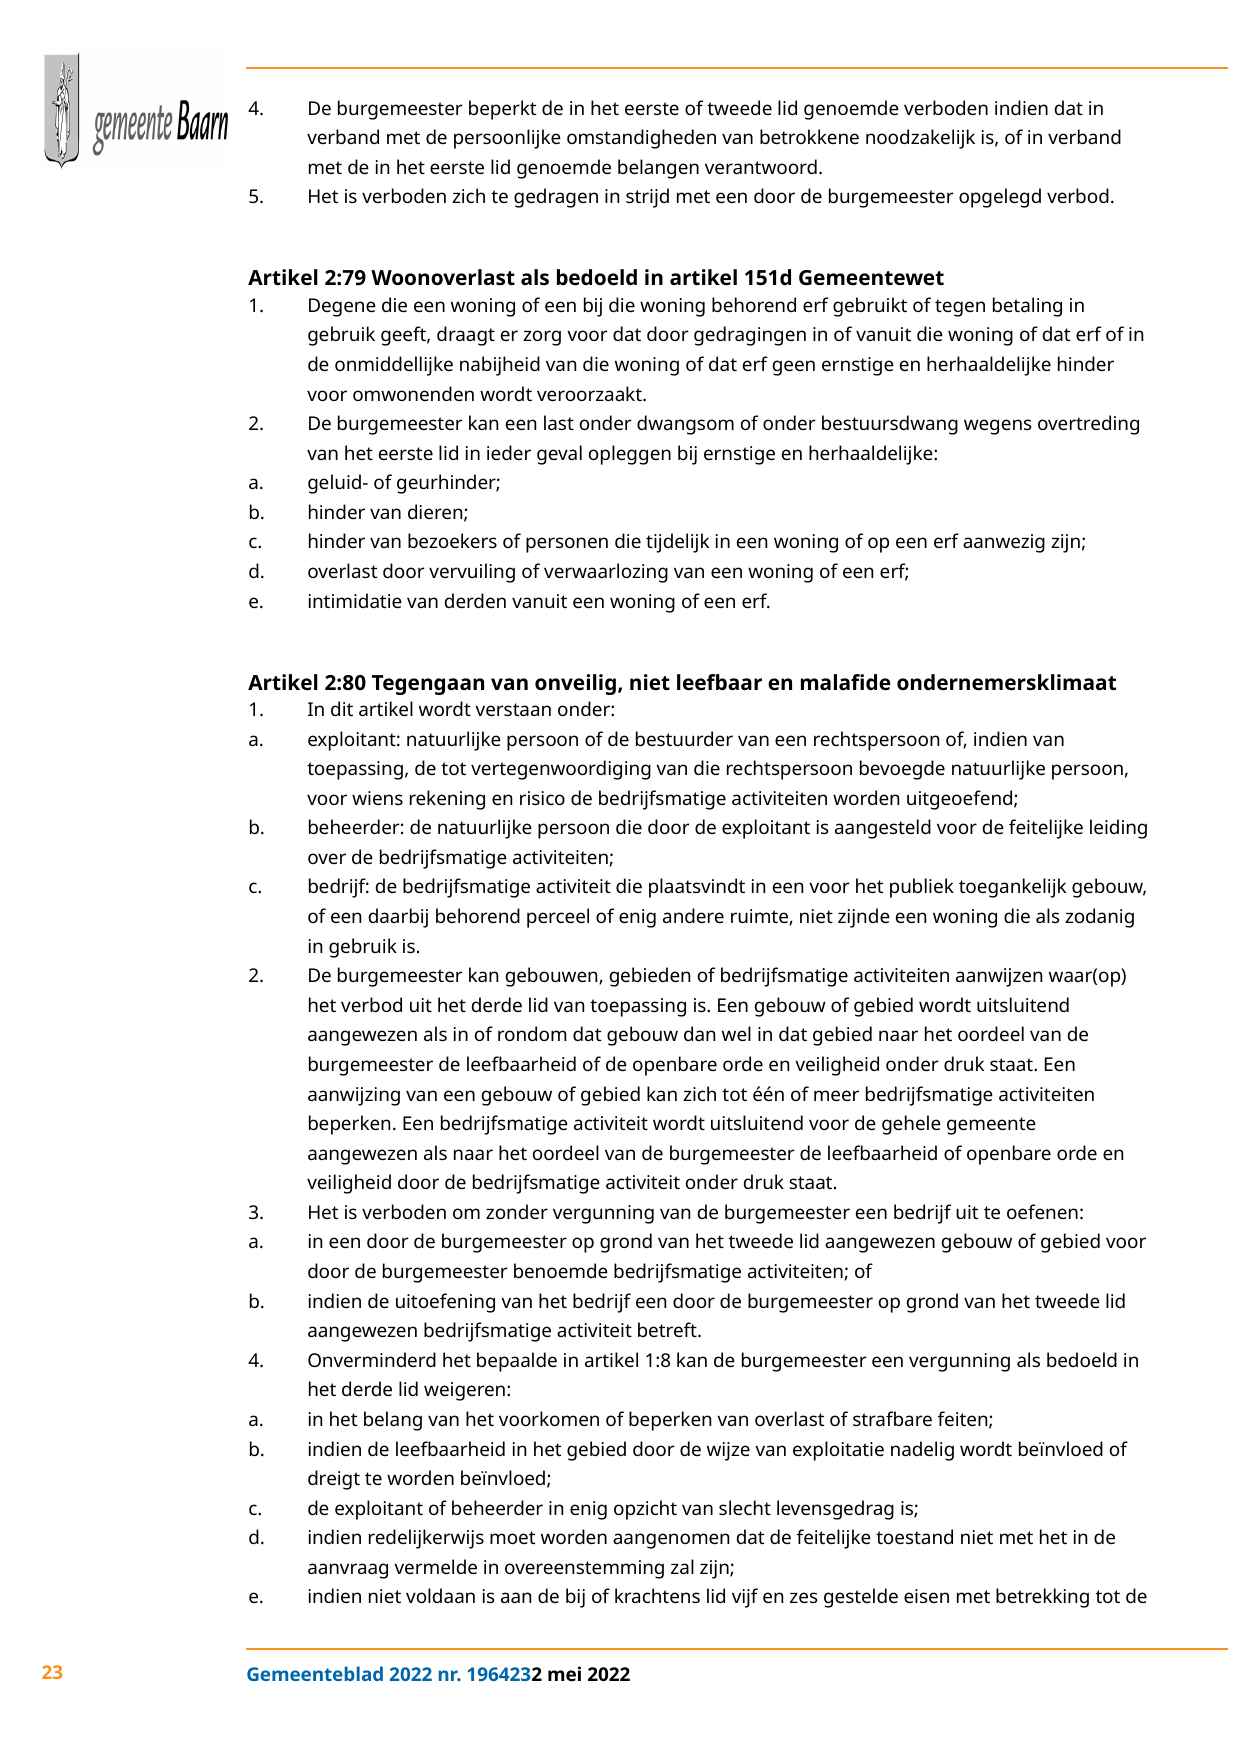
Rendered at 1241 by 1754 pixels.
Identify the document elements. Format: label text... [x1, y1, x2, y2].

list De burgemeester kan gebouwen, gebieden of bedrijfsmatige activiteiten aanwijzen waar(op) het verbod uit het derde lid van toepassing is. Een gebouw of gebied wordt uitsluitend aangewezen als in of rondom dat gebouw dan wel in dat gebied naar het oordeel van de burgemeester de leefbaarheid of de openbare orde en veiligheid onder druk staat. Een aanwijzing van een gebouw of gebied kan zich tot één of meer bedrijfsmatige activiteiten beperken. Een bedrijfsmatige activiteit wordt uitsluitend voor de gehele gemeente aangewezen als naar het oordeel van de burgemeester de leefbaarheid of openbare orde en veiligheid door de bedrijfsmatige activiteit onder druk staat. [248, 962, 1152, 1195]
list de exploitant of beheerder in enig opzicht van slecht levensgedrag is; [248, 1495, 1152, 1521]
picture [41, 47, 231, 172]
list in het belang van het voorkomen of beperken van overlast of strafbare feiten; [248, 1406, 1152, 1432]
list In dit artikel wordt verstaan onder: [248, 696, 1152, 722]
list Het is verboden om zonder vergunning van de burgemeester een bedrijf uit te oefenen: [248, 1199, 1152, 1225]
list intimidatie van derden vanuit een woning of een erf. [248, 588, 1152, 613]
list hinder van bezoekers of personen die tijdelijk in een woning of op een erf aanwezig zijn; [248, 529, 1152, 554]
text Artikel 2:79 Woonoverlast als bedoeld in artikel 151d Gemeentewet [248, 263, 1152, 292]
list geluid- of geurhinder; [248, 469, 1152, 495]
text Artikel 2:80 Tegengaan van onveilig, niet leefbaar en malafide ondernemersklimaat [248, 668, 1152, 696]
list in een door de burgemeester op grond van het tweede lid aangewezen gebouw of gebied voor door de burgemeester benoemde bedrijfsmatige activiteiten; of [248, 1229, 1152, 1284]
list exploitant: natuurlijke persoon of de bestuurder van een rechtspersoon of, indien van toepassing, de tot vertegenwoordiging van die rechtspersoon bevoegde natuurlijke persoon, voor wiens rekening en risico de bedrijfsmatige activiteiten worden uitgeoefend; [248, 726, 1152, 811]
list Degene die een woning of een bij die woning behorend erf gebruikt of tegen betaling in gebruik geeft, draagt er zorg voor dat door gedragingen in of vanuit die woning of dat erf of in de onmiddellijke nabijheid van die woning of dat erf geen ernstige en herhaaldelijke hinder voor omwonenden wordt veroorzaakt. [248, 292, 1152, 406]
list indien de leefbaarheid in het gebied door de wijze van exploitatie nadelig wordt beïnvloed of dreigt te worden beïnvloed; [248, 1436, 1152, 1491]
list overlast door vervuiling of verwaarlozing van een woning of een erf; [248, 558, 1152, 584]
list De burgemeester kan een last onder dwangsom of onder bestuursdwang wegens overtreding van het eerste lid in ieder geval opleggen bij ernstige en herhaaldelijke: [248, 410, 1152, 466]
list De burgemeester beperkt de in het eerste of tweede lid genoemde verboden indien dat in verband met de persoonlijke omstandigheden van betrokkene noodzakelijk is, of in verband met de in het eerste lid genoemde belangen verantwoord. [248, 95, 1152, 180]
list indien de uitoefening van het bedrijf een door de burgemeester op grond van het tweede lid aangewezen bedrijfsmatige activiteit betreft. [248, 1288, 1152, 1343]
list indien niet voldaan is aan de bij of krachtens lid vijf en zes gestelde eisen met betrekking tot de [248, 1584, 1152, 1609]
list indien redelijkerwijs moet worden aangenomen dat de feitelijke toestand niet met het in de aanvraag vermelde in overeenstemming zal zijn; [248, 1524, 1152, 1580]
list Onverminderd het bepaalde in artikel 1:8 kan de burgemeester een vergunning als bedoeld in het derde lid weigeren: [248, 1347, 1152, 1402]
list beheerder: de natuurlijke persoon die door de exploitant is aangesteld voor de feitelijke leiding over de bedrijfsmatige activiteiten; [248, 814, 1152, 870]
list Het is verboden zich te gedragen in strijd met een door de burgemeester opgelegd verbod. [248, 183, 1152, 209]
list hinder van dieren; [248, 499, 1152, 525]
list bedrijf: de bedrijfsmatige activiteit die plaatsvindt in een voor het publiek toegankelijk gebouw, of een daarbij behorend perceel of enig andere ruimte, niet zijnde een woning die als zodanig in gebruik is. [248, 874, 1152, 959]
